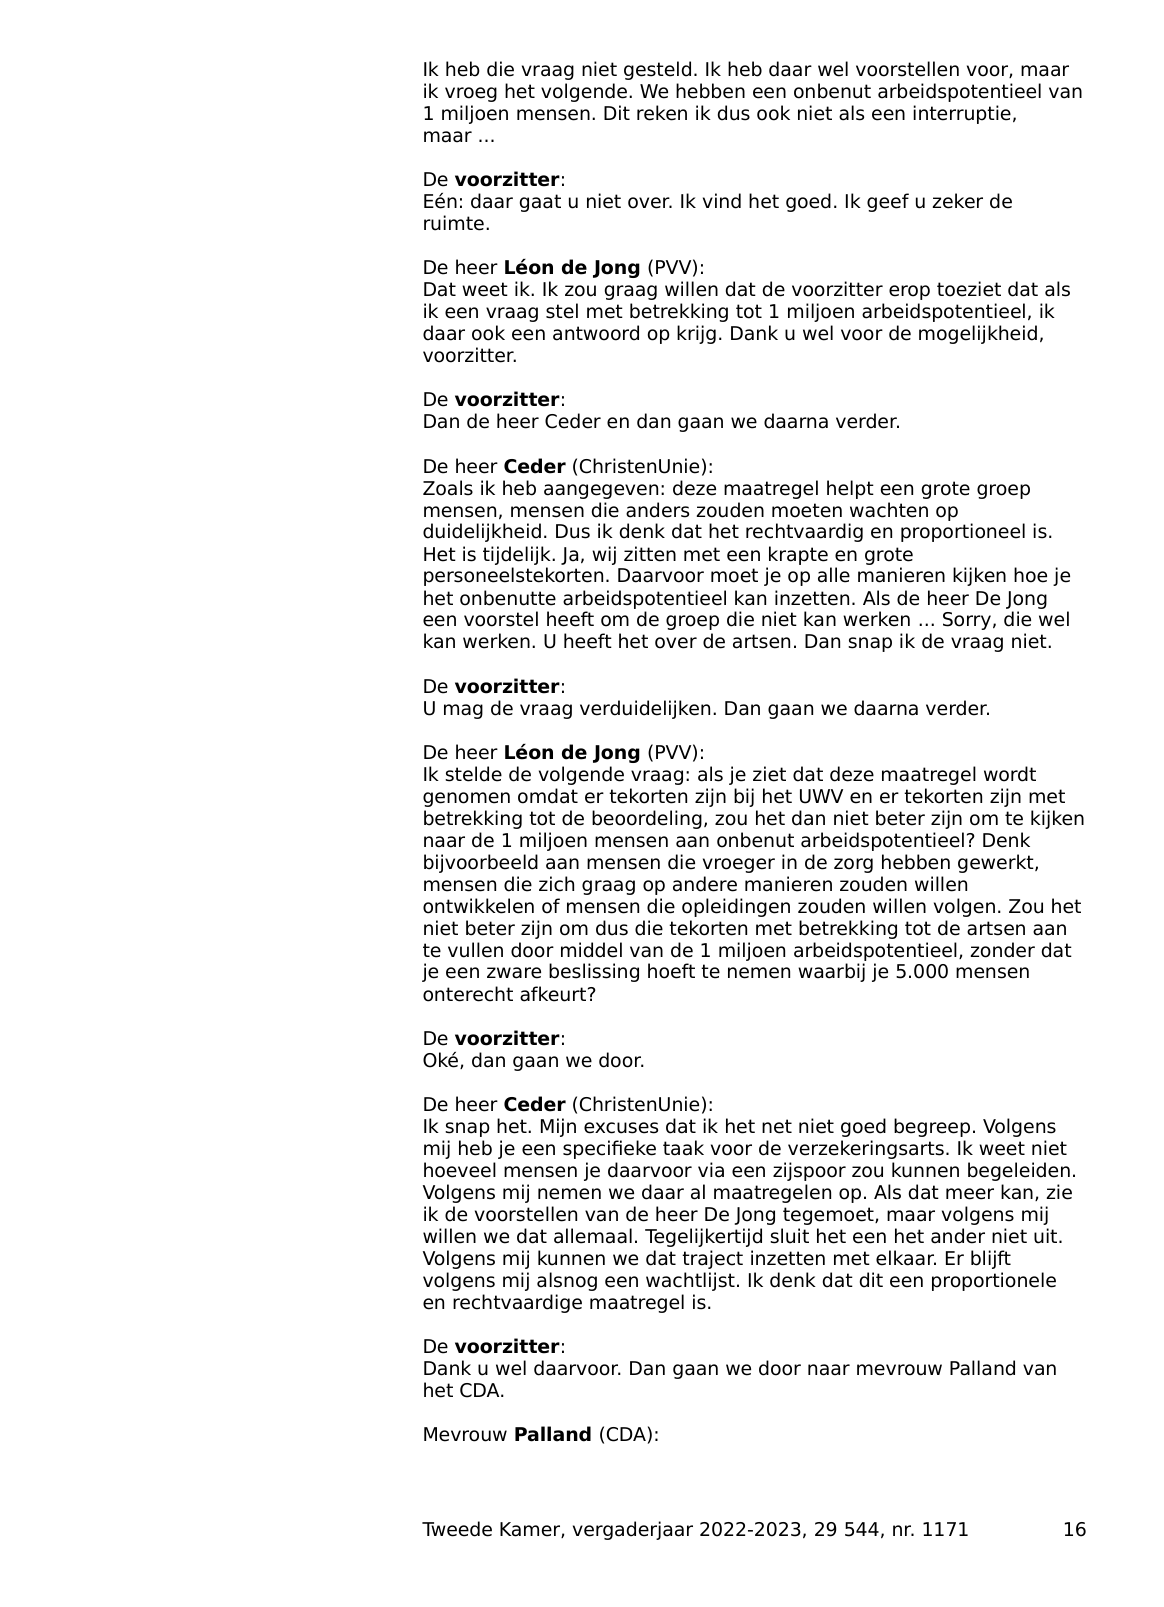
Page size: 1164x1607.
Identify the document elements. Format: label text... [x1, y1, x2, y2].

text Mevrouw Palland (CDA): [422, 1424, 1087, 1446]
text U mag de vraag verduidelijken. Dan gaan we daarna verder. [422, 697, 1087, 719]
text De voorzitter: [422, 676, 1087, 697]
text Dat weet ik. Ik zou graag willen dat de voorzitter erop toeziet dat als ik een vraag stel met betrekking tot 1 miljoen arbeidspotentieel, ik daar ook een antwoord op krijg. Dank u wel voor de mogelijkheid, voorzitter. [422, 279, 1087, 367]
text De heer Ceder (ChristenUnie): [422, 1094, 1087, 1116]
text Ik snap het. Mijn excuses dat ik het net niet goed begreep. Volgens mij heb je een specifieke taak voor de verzekeringsarts. Ik weet niet hoeveel mensen je daarvoor via een zijspoor zou kunnen begeleiden. Volgens mij nemen we daar al maatregelen op. Als dat meer kan, zie ik de voorstellen van de heer De Jong tegemoet, maar volgens mij willen we dat allemaal. Tegelijkertijd sluit het een het ander niet uit. Volgens mij kunnen we dat traject inzetten met elkaar. Er blijft volgens mij alsnog een wachtlijst. Ik denk dat dit een proportionele en rechtvaardige maatregel is. [422, 1116, 1087, 1313]
text Ik stelde de volgende vraag: als je ziet dat deze maatregel wordt genomen omdat er tekorten zijn bij het UWV en er tekorten zijn met betrekking tot de beoordeling, zou het dan niet beter zijn om te kijken naar de 1 miljoen mensen aan onbenut arbeidspotentieel? Denk bijvoorbeeld aan mensen die vroeger in de zorg hebben gewerkt, mensen die zich graag op andere manieren zouden willen ontwikkelen of mensen die opleidingen zouden willen volgen. Zou het niet beter zijn om dus die tekorten met betrekking tot de artsen aan te vullen door middel van de 1 miljoen arbeidspotentieel, zonder dat je een zware beslissing hoeft te nemen waarbij je 5.000 mensen onterecht afkeurt? [422, 764, 1087, 1005]
text De voorzitter: [422, 1336, 1087, 1358]
text Ik heb die vraag niet gesteld. Ik heb daar wel voorstellen voor, maar ik vroeg het volgende. We hebben een onbenut arbeidspotentieel van 1 miljoen mensen. Dit reken ik dus ook niet als een interruptie, maar ... [422, 59, 1087, 147]
text Dan de heer Ceder en dan gaan we daarna verder. [422, 411, 1087, 433]
text De voorzitter: [422, 389, 1087, 411]
text De heer Léon de Jong (PVV): [422, 257, 1087, 279]
text Zoals ik heb aangegeven: deze maatregel helpt een grote groep mensen, mensen die anders zouden moeten wachten op duidelijkheid. Dus ik denk dat het rechtvaardig en proportioneel is. Het is tijdelijk. Ja, wij zitten met een krapte en grote personeelstekorten. Daarvoor moet je op alle manieren kijken hoe je het onbenutte arbeidspotentieel kan inzetten. Als de heer De Jong een voorstel heeft om de groep die niet kan werken ... Sorry, die wel kan werken. U heeft het over de artsen. Dan snap ik de vraag niet. [422, 477, 1087, 653]
text De voorzitter: [422, 169, 1087, 191]
text Dank u wel daarvoor. Dan gaan we door naar mevrouw Palland van het CDA. [422, 1358, 1087, 1402]
text De heer Léon de Jong (PVV): [422, 742, 1087, 764]
text De heer Ceder (ChristenUnie): [422, 456, 1087, 477]
text Oké, dan gaan we door. [422, 1049, 1087, 1072]
text De voorzitter: [422, 1028, 1087, 1049]
text Eén: daar gaat u niet over. Ik vind het goed. Ik geef u zeker de ruimte. [422, 191, 1087, 235]
